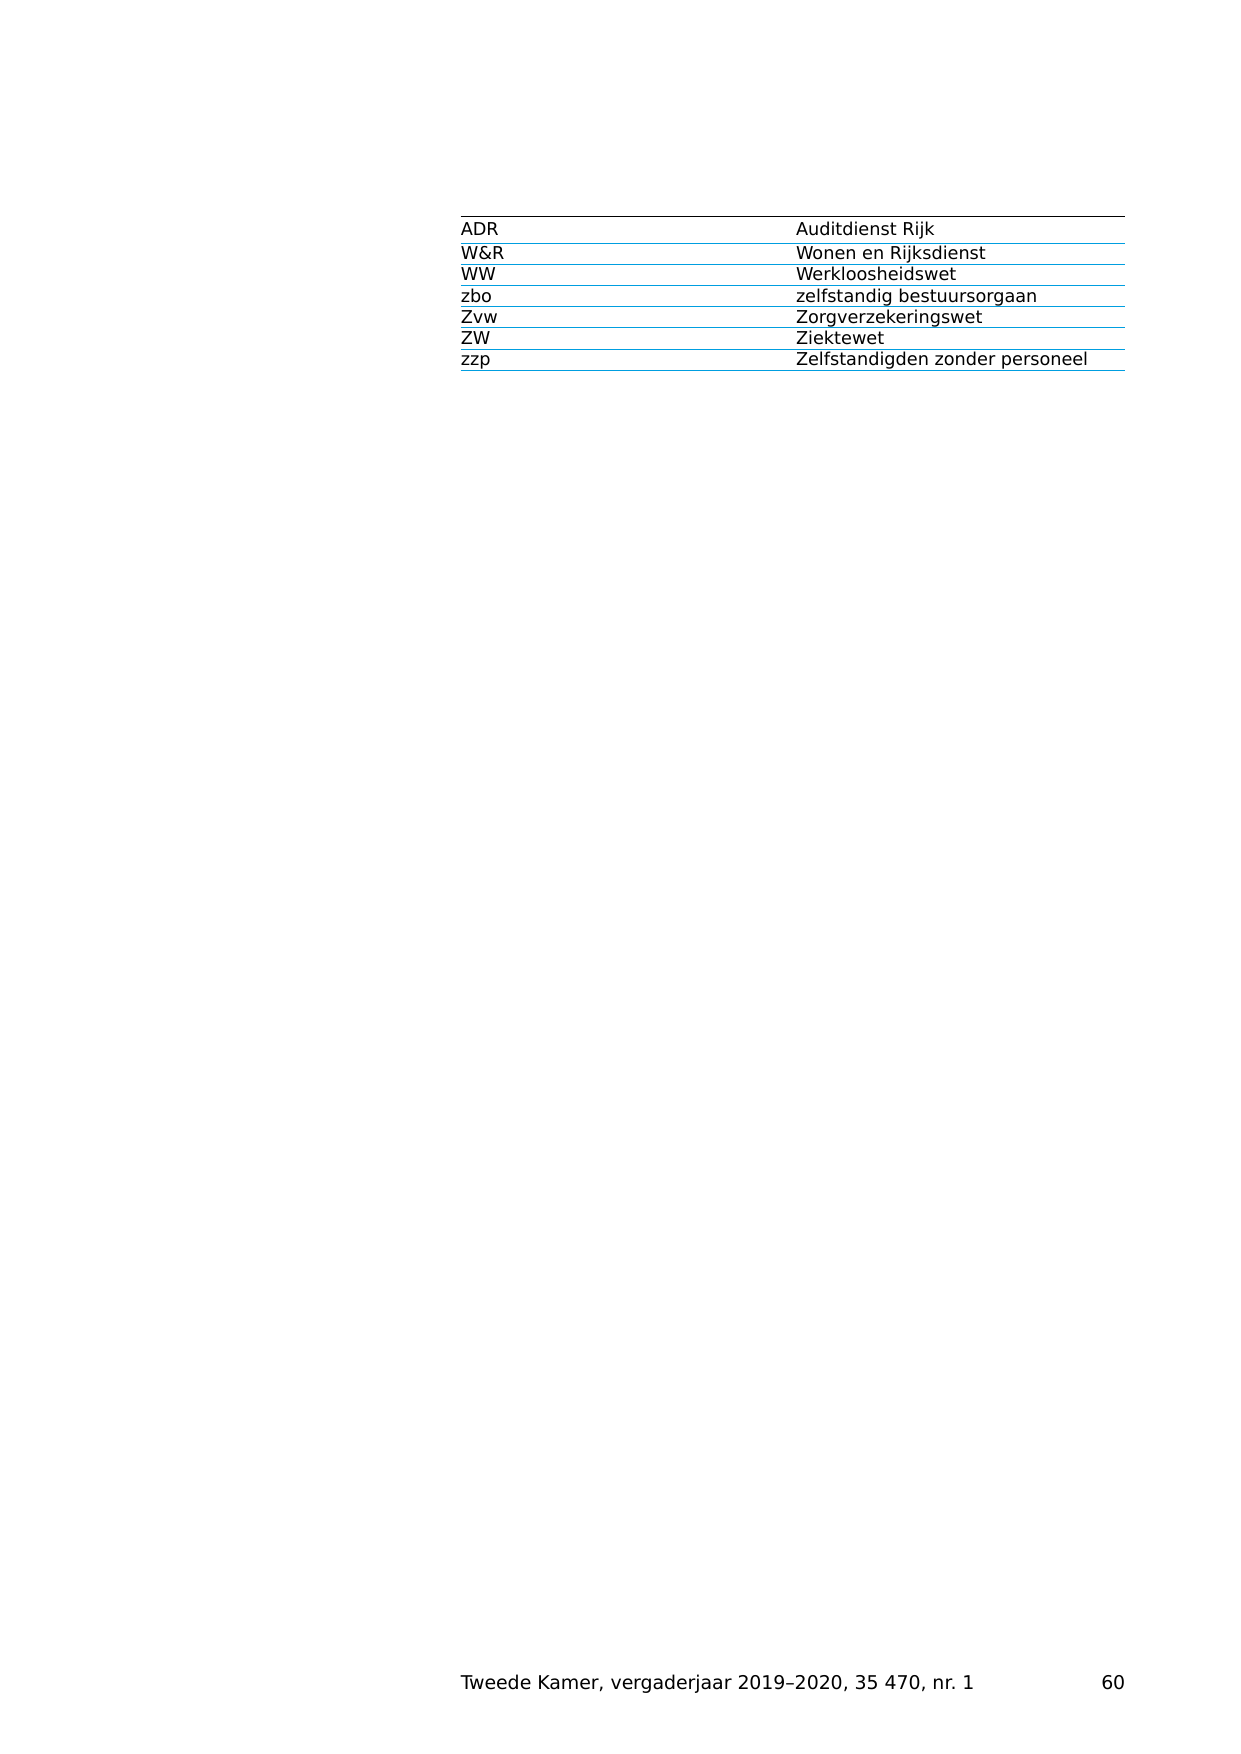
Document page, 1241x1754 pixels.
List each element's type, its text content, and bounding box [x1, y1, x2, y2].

table_cell ADR [461, 217, 793, 243]
table_cell zbo [461, 286, 793, 306]
table_cell Ziektewet [793, 328, 1125, 348]
table_cell Auditdienst Rijk [793, 217, 1125, 243]
table_cell WW [461, 265, 793, 285]
table_cell W&R [461, 244, 793, 264]
table_cell zelfstandig bestuursorgaan [793, 286, 1125, 306]
table_cell Wonen en Rijksdienst [793, 244, 1125, 264]
table_cell Zorgverzekeringswet [793, 307, 1125, 327]
table_cell Werkloosheidswet [793, 265, 1125, 285]
table_cell Zelfstandigden zonder personeel [793, 350, 1125, 369]
table_cell ZW [461, 328, 793, 348]
table_cell Zvw [461, 307, 793, 327]
table_header Afkortingenlijst [461, 191, 1125, 216]
table_cell zzp [461, 350, 793, 369]
